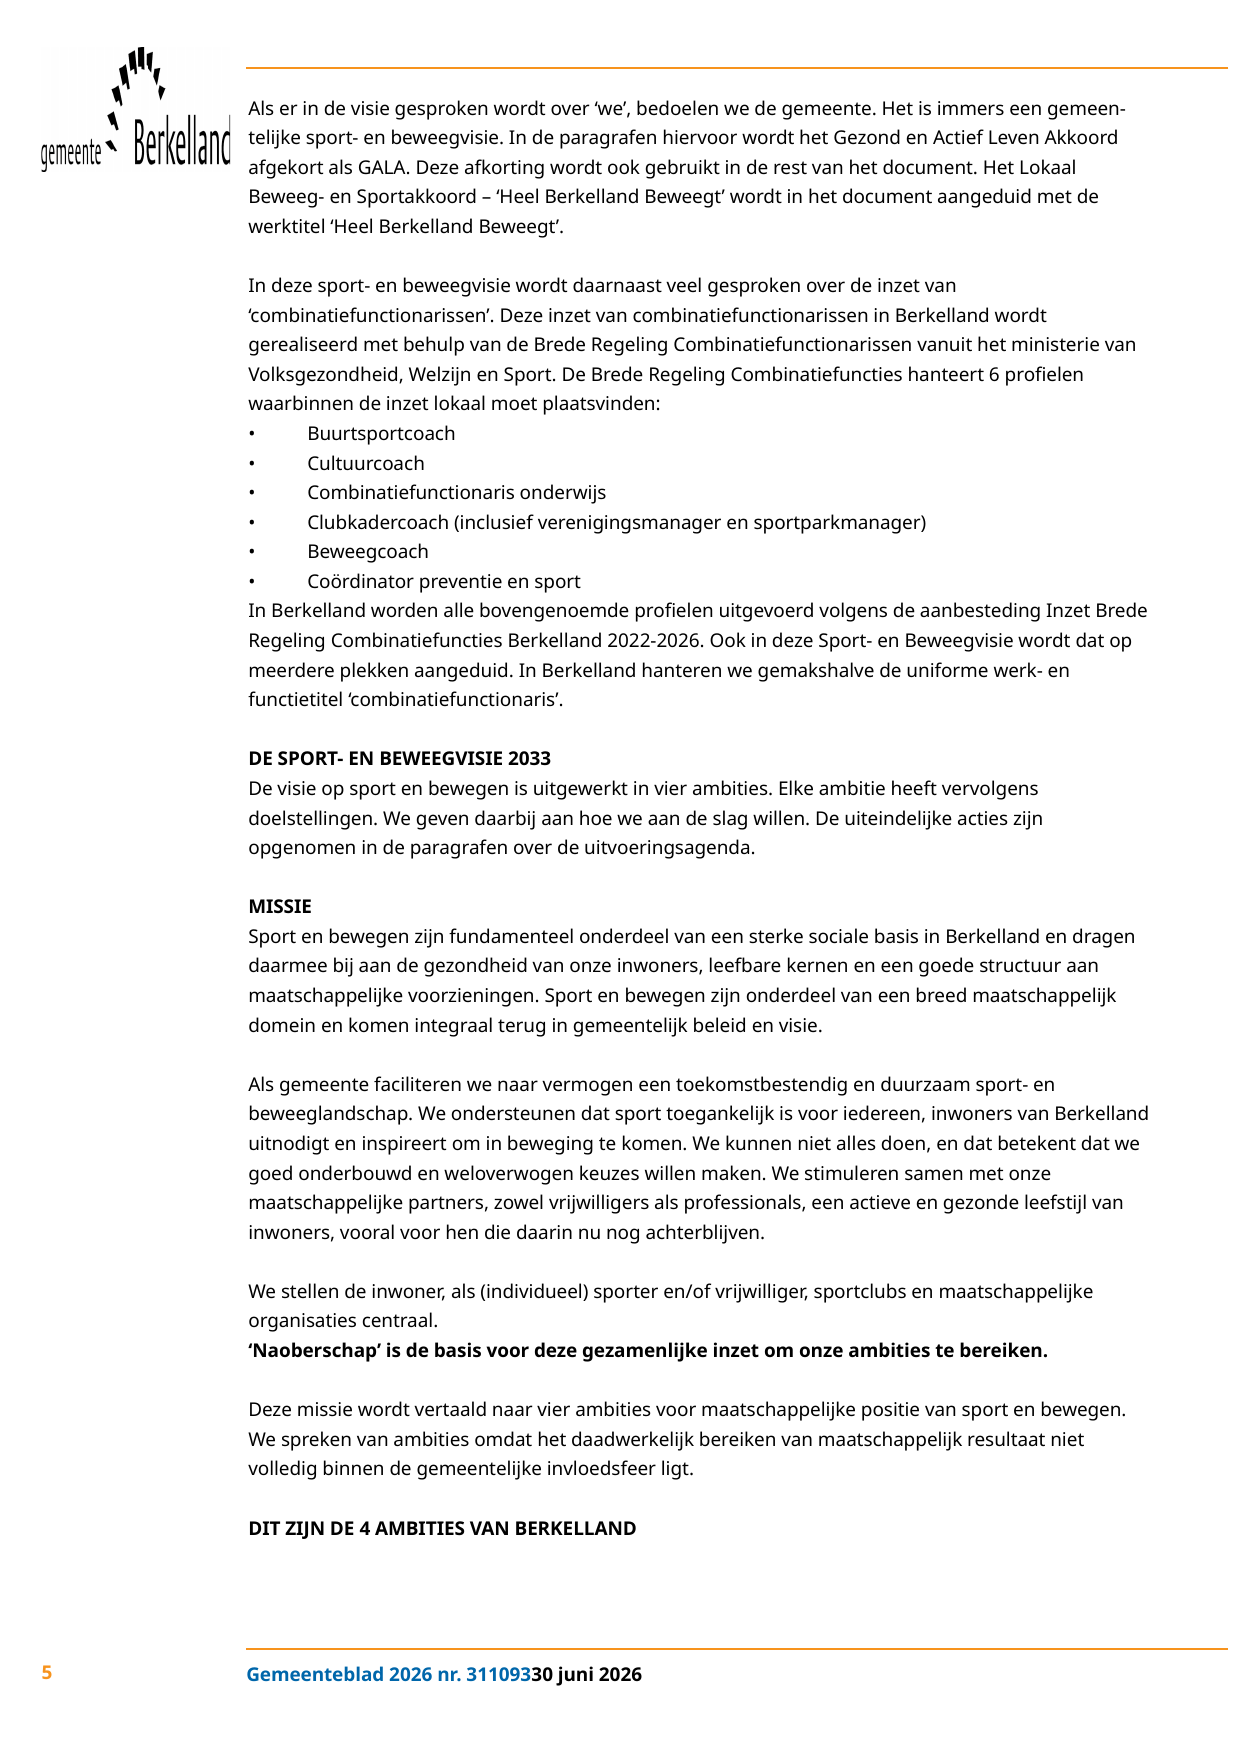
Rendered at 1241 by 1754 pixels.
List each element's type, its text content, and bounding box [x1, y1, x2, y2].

text DIT ZIJN DE 4 AMBITIES VAN BERKELLAND [248, 1515, 1152, 1541]
text ‘Naoberschap’ is de basis voor deze gezamenlijke inzet om onze ambities te bereiken. [248, 1337, 1152, 1363]
text In deze sport- en beweegvisie wordt daarnaast veel gesproken over de inzet van ‘combinatiefunctionarissen’. Deze inzet van combinatiefunctionarissen in Berkelland wordt gerealiseerd met behulp van de Brede Regeling Combinatiefunctionarissen vanuit het ministerie van Volksgezondheid, Welzijn en Sport. De Brede Regeling Combinatiefuncties hanteert 6 profielen waarbinnen de inzet lokaal moet plaatsvinden: [248, 272, 1152, 416]
text Als er in de visie gesproken wordt over ‘we’, bedoelen we de gemeente. Het is immers een gemeen- telijke sport- en beweegvisie. In de paragrafen hiervoor wordt het Gezond en Actief Leven Akkoord afgekort als GALA. Deze afkorting wordt ook gebruikt in de rest van het document. Het Lokaal Beweeg- en Sportakkoord – ‘Heel Berkelland Beweegt’ wordt in het document aangeduid met de werktitel ‘Heel Berkelland Beweegt’. [248, 95, 1152, 239]
text De visie op sport en bewegen is uitgewerkt in vier ambities. Elke ambitie heeft vervolgens doelstellingen. We geven daarbij aan hoe we aan de slag willen. De uiteindelijke acties zijn opgenomen in de paragrafen over de uitvoeringsagenda. [248, 775, 1152, 860]
picture [41, 47, 231, 172]
list Cultuurcoach [248, 450, 1152, 476]
text MISSIE [248, 893, 1152, 919]
text Deze missie wordt vertaald naar vier ambities voor maatschappelijke positie van sport en bewegen. We spreken van ambities omdat het daadwerkelijk bereiken van maatschappelijk resultaat niet volledig binnen de gemeentelijke invloedsfeer ligt. [248, 1396, 1152, 1481]
list Beweegcoach [248, 538, 1152, 564]
text Als gemeente faciliteren we naar vermogen een toekomstbestendig en duurzaam sport- en beweeglandschap. We ondersteunen dat sport toegankelijk is voor iedereen, inwoners van Berkelland uitnodigt en inspireert om in beweging te komen. We kunnen niet alles doen, en dat betekent dat we goed onderbouwd en weloverwogen keuzes willen maken. We stimuleren samen met onze maatschappelijke partners, zowel vrijwilligers als professionals, een actieve en gezonde leefstijl van inwoners, vooral voor hen die daarin nu nog achterblijven. [248, 1071, 1152, 1245]
text Sport en bewegen zijn fundamenteel onderdeel van een sterke sociale basis in Berkelland en dragen daarmee bij aan de gezondheid van onze inwoners, leefbare kernen en een goede structuur aan maatschappelijke voorzieningen. Sport en bewegen zijn onderdeel van een breed maatschappelijk domein en komen integraal terug in gemeentelijk beleid en visie. [248, 923, 1152, 1038]
list Coördinator preventie en sport [248, 568, 1152, 594]
list Combinatiefunctionaris onderwijs [248, 479, 1152, 505]
list Clubkadercoach (inclusief verenigingsmanager en sportparkmanager) [248, 509, 1152, 535]
text DE SPORT- EN BEWEEGVISIE 2033 [248, 746, 1152, 771]
list Buurtsportcoach [248, 420, 1152, 446]
text We stellen de inwoner, als (individueel) sporter en/of vrijwilliger, sportclubs en maatschappelijke organisaties centraal. [248, 1278, 1152, 1333]
text In Berkelland worden alle bovengenoemde profielen uitgevoerd volgens de aanbesteding Inzet Brede Regeling Combinatiefuncties Berkelland 2022-2026. Ook in deze Sport- en Beweegvisie wordt dat op meerdere plekken aangeduid. In Berkelland hanteren we gemakshalve de uniforme werk- en functietitel ‘combinatiefunctionaris’. [248, 598, 1152, 712]
